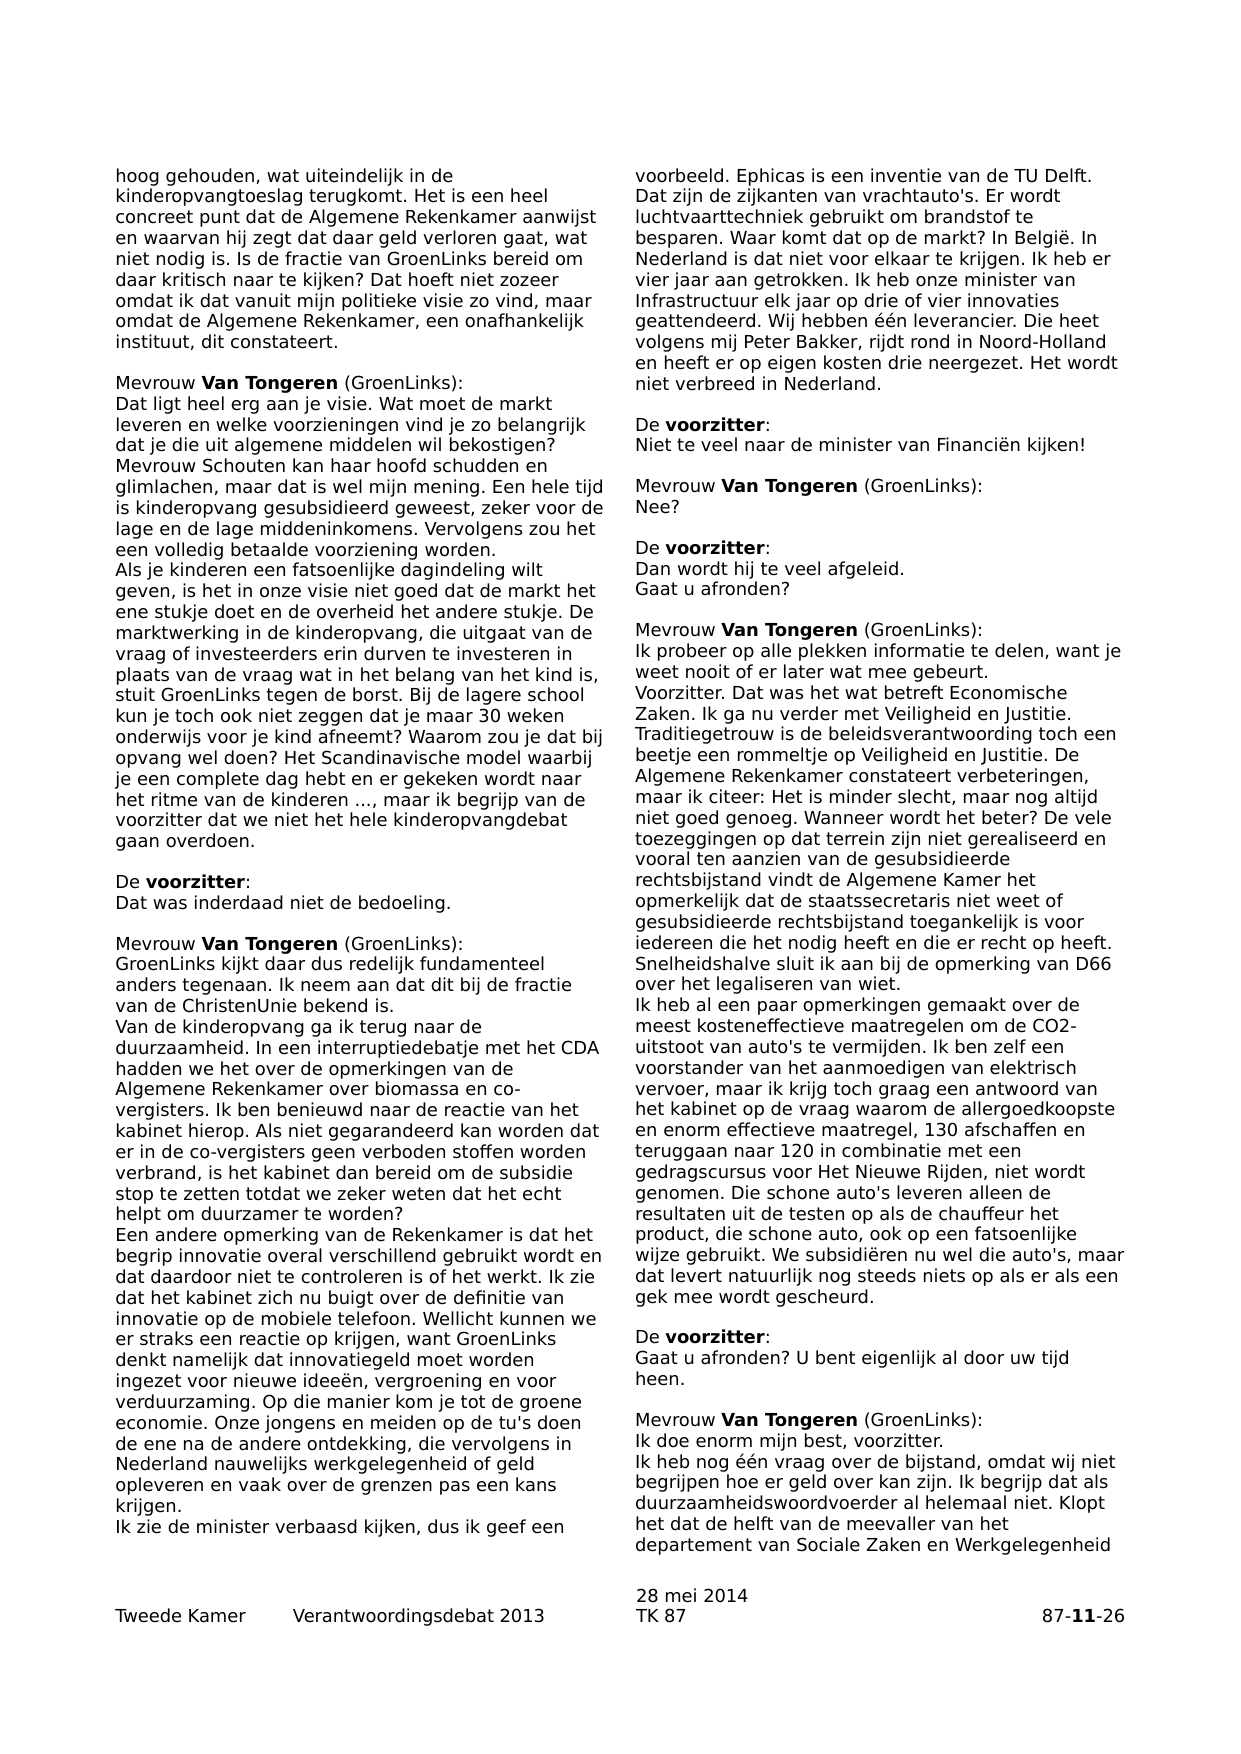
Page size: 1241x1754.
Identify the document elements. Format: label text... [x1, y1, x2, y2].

text De voorzitter: [115, 872, 605, 893]
text hoog gehouden, wat uiteindelijk in de kinderopvangtoeslag terugkomt. Het is een heel concreet punt dat de Algemene Rekenkamer aanwijst en waarvan hij zegt dat daar geld verloren gaat, wat niet nodig is. Is de fractie van GroenLinks bereid om daar kritisch naar te kijken? Dat hoeft niet zozeer omdat ik dat vanuit mijn politieke visie zo vind, maar omdat de Algemene Rekenkamer, een onafhankelijk instituut, dit constateert. [115, 165, 605, 353]
text Dat ligt heel erg aan je visie. Wat moet de markt leveren en welke voorzieningen vind je zo belangrijk dat je die uit algemene middelen wil bekostigen? Mevrouw Schouten kan haar hoofd schudden en glimlachen, maar dat is wel mijn mening. Een hele tijd is kinderopvang gesubsidieerd geweest, zeker voor de lage en de lage middeninkomens. Vervolgens zou het een volledig betaalde voorziening worden. [115, 393, 605, 560]
text Van de kinderopvang ga ik terug naar de duurzaamheid. In een interruptiedebatje met het CDA hadden we het over de opmerkingen van de Algemene Rekenkamer over biomassa en co-vergisters. Ik ben benieuwd naar de reactie van het kabinet hierop. Als niet gegarandeerd kan worden dat er in de co-vergisters geen verboden stoffen worden verbrand, is het kabinet dan bereid om de subsidie stop te zetten totdat we zeker weten dat het echt helpt om duurzamer te worden? [115, 1017, 605, 1225]
text voorbeeld. Ephicas is een inventie van de TU Delft. Dat zijn de zijkanten van vrachtauto's. Er wordt luchtvaarttechniek gebruikt om brandstof te besparen. Waar komt dat op de markt? In België. In Nederland is dat niet voor elkaar te krijgen. Ik heb er vier jaar aan getrokken. Ik heb onze minister van Infrastructuur elk jaar op drie of vier innovaties geattendeerd. Wij hebben één leverancier. Die heet volgens mij Peter Bakker, rijdt rond in Noord-Holland en heeft er op eigen kosten drie neergezet. Het wordt niet verbreed in Nederland. [635, 165, 1125, 394]
text Ik heb nog één vraag over de bijstand, omdat wij niet begrijpen hoe er geld over kan zijn. Ik begrijp dat als duurzaamheidswoordvoerder al helemaal niet. Klopt het dat de helft van de meevaller van het departement van Sociale Zaken en Werkgelegenheid [635, 1451, 1125, 1556]
text Voorzitter. Dat was het wat betreft Economische Zaken. Ik ga nu verder met Veiligheid en Justitie. Traditiegetrouw is de beleidsverantwoording toch een beetje een rommeltje op Veiligheid en Justitie. De Algemene Rekenkamer constateert verbeteringen, maar ik citeer: Het is minder slecht, maar nog altijd niet goed genoeg. Wanneer wordt het beter? De vele toezeggingen op dat terrein zijn niet gerealiseerd en vooral ten aanzien van de gesubsidieerde rechtsbijstand vindt de Algemene Kamer het opmerkelijk dat de staatssecretaris niet weet of gesubsidieerde rechtsbijstand toegankelijk is voor iedereen die het nodig heeft en die er recht op heeft. Snelheidshalve sluit ik aan bij de opmerking van D66 over het legaliseren van wiet. [635, 682, 1125, 995]
text Ik probeer op alle plekken informatie te delen, want je weet nooit of er later wat mee gebeurt. [635, 641, 1125, 682]
text Dat was inderdaad niet de bedoeling. [115, 893, 605, 913]
text Nee? [635, 497, 1125, 518]
text De voorzitter: [635, 538, 1125, 558]
text Een andere opmerking van de Rekenkamer is dat het begrip innovatie overal verschillend gebruikt wordt en dat daardoor niet te controleren is of het werkt. Ik zie dat het kabinet zich nu buigt over de definitie van innovatie op de mobiele telefoon. Wellicht kunnen we er straks een reactie op krijgen, want GroenLinks denkt namelijk dat innovatiegeld moet worden ingezet voor nieuwe ideeën, vergroening en voor verduurzaming. Op die manier kom je tot de groene economie. Onze jongens en meiden op de tu's doen de ene na de andere ontdekking, die vervolgens in Nederland nauwelijks werkgelegenheid of geld opleveren en vaak over de grenzen pas een kans krijgen. [115, 1225, 605, 1517]
text Ik doe enorm mijn best, voorzitter. [635, 1431, 1125, 1451]
text Ik zie de minister verbaasd kijken, dus ik geef een [115, 1517, 605, 1537]
text Als je kinderen een fatsoenlijke dagindeling wilt geven, is het in onze visie niet goed dat de markt het ene stukje doet en de overheid het andere stukje. De marktwerking in de kinderopvang, die uitgaat van de vraag of investeerders erin durven te investeren in plaats van de vraag wat in het belang van het kind is, stuit GroenLinks tegen de borst. Bij de lagere school kun je toch ook niet zeggen dat je maar 30 weken onderwijs voor je kind afneemt? Waarom zou je dat bij opvang wel doen? Het Scandinavische model waarbij je een complete dag hebt en er gekeken wordt naar het ritme van de kinderen ..., maar ik begrijp van de voorzitter dat we niet het hele kinderopvangdebat gaan overdoen. [115, 560, 605, 852]
text GroenLinks kijkt daar dus redelijk fundamenteel anders tegenaan. Ik neem aan dat dit bij de fractie van de ChristenUnie bekend is. [115, 954, 605, 1017]
text Ik heb al een paar opmerkingen gemaakt over de meest kosteneffectieve maatregelen om de CO2-uitstoot van auto's te vermijden. Ik ben zelf een voorstander van het aanmoedigen van elektrisch vervoer, maar ik krijg toch graag een antwoord van het kabinet op de vraag waarom de allergoedkoopste en enorm effectieve maatregel, 130 afschaffen en teruggaan naar 120 in combinatie met een gedragscursus voor Het Nieuwe Rijden, niet wordt genomen. Die schone auto's leveren alleen de resultaten uit de testen op als de chauffeur het product, die schone auto, ook op een fatsoenlijke wijze gebruikt. We subsidiëren nu wel die auto's, maar dat levert natuurlijk nog steeds niets op als er als een gek mee wordt gescheurd. [635, 995, 1125, 1307]
text Mevrouw Van Tongeren (GroenLinks): [635, 1410, 1125, 1431]
text De voorzitter: [635, 1327, 1125, 1348]
text Gaat u afronden? [635, 579, 1125, 600]
text Mevrouw Van Tongeren (GroenLinks): [635, 476, 1125, 497]
text Gaat u afronden? U bent eigenlijk al door uw tijd heen. [635, 1348, 1125, 1390]
text Dan wordt hij te veel afgeleid. [635, 558, 1125, 579]
text De voorzitter: [635, 414, 1125, 435]
text Mevrouw Van Tongeren (GroenLinks): [115, 373, 605, 393]
text Mevrouw Van Tongeren (GroenLinks): [635, 620, 1125, 641]
text Niet te veel naar de minister van Financiën kijken! [635, 435, 1125, 456]
text Mevrouw Van Tongeren (GroenLinks): [115, 933, 605, 954]
